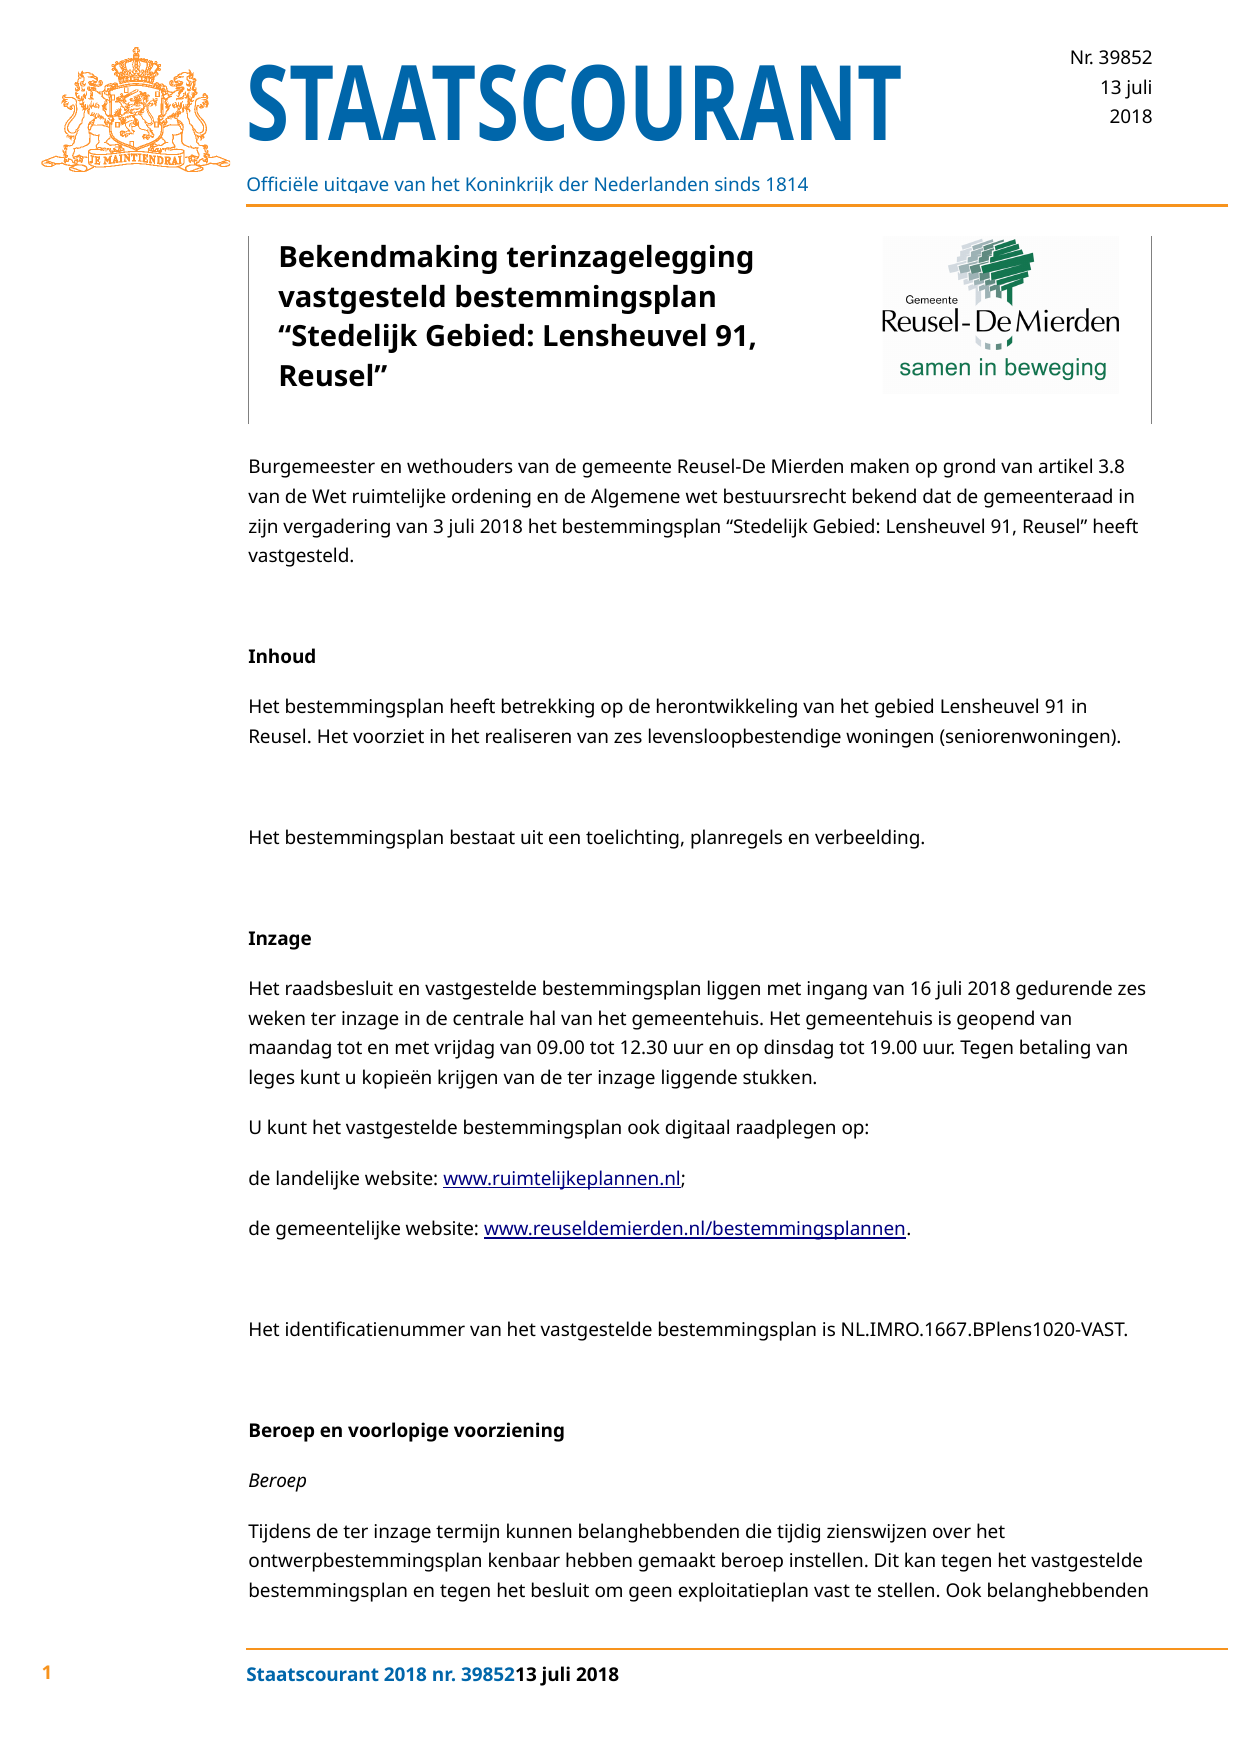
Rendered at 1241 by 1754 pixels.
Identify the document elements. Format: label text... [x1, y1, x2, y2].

text Het raadsbesluit en vastgestelde bestemmingsplan liggen met ingang van 16 juli 2018 gedurende zes weken ter inzage in de centrale hal van het gemeentehuis. Het gemeentehuis is geopend van maandag tot en met vrijdag van 09.00 tot 12.30 uur en op dinsdag tot 19.00 uur. Tegen betaling van leges kunt u kopieën krijgen van de ter inzage liggende stukken. [248, 975, 1152, 1090]
text U kunt het vastgestelde bestemmingsplan ook digitaal raadplegen op: [248, 1114, 1152, 1140]
picture [41, 47, 231, 172]
picture [882, 236, 1119, 394]
text Burgemeester en wethouders van de gemeente Reusel-De Mierden maken op grond van artikel 3.8 van de Wet ruimtelijke ordening en de Algemene wet bestuursrecht bekend dat de gemeenteraad in zijn vergadering van 3 juli 2018 het bestemmingsplan “Stedelijk Gebied: Lensheuvel 91, Reusel” heeft vastgesteld. [248, 454, 1152, 568]
table_header [850, 236, 1151, 424]
text Beroep [248, 1467, 1152, 1493]
table_header Bekendmaking terinzagelegging vastgesteld bestemmingsplan “Stedelijk Gebied: Lensheuvel 91, Reusel” [249, 236, 850, 424]
text Inhoud [248, 643, 1152, 669]
text Het bestemmingsplan bestaat uit een toelichting, planregels en verbeelding. [248, 824, 1152, 850]
text Beroep en voorlopige voorziening [248, 1417, 1152, 1443]
text de landelijke website: www.ruimtelijkeplannen.nl; [248, 1165, 1152, 1191]
text de gemeentelijke website: www.reuseldemierden.nl/bestemmingsplannen. [248, 1215, 1152, 1241]
text Inzage [248, 925, 1152, 951]
text Het identificatienummer van het vastgestelde bestemmingsplan is NL.IMRO.1667.BPlens1020-VAST. [248, 1316, 1152, 1342]
text Tijdens de ter inzage termijn kunnen belanghebbenden die tijdig zienswijzen over het ontwerpbestemmingsplan kenbaar hebben gemaakt beroep instellen. Dit kan tegen het vastgestelde bestemmingsplan en tegen het besluit om geen exploitatieplan vast te stellen. Ook belanghebbenden [248, 1518, 1152, 1603]
text Het bestemmingsplan heeft betrekking op de herontwikkeling van het gebied Lensheuvel 91 in Reusel. Het voorziet in het realiseren van zes levensloopbestendige woningen (seniorenwoningen). [248, 694, 1152, 749]
